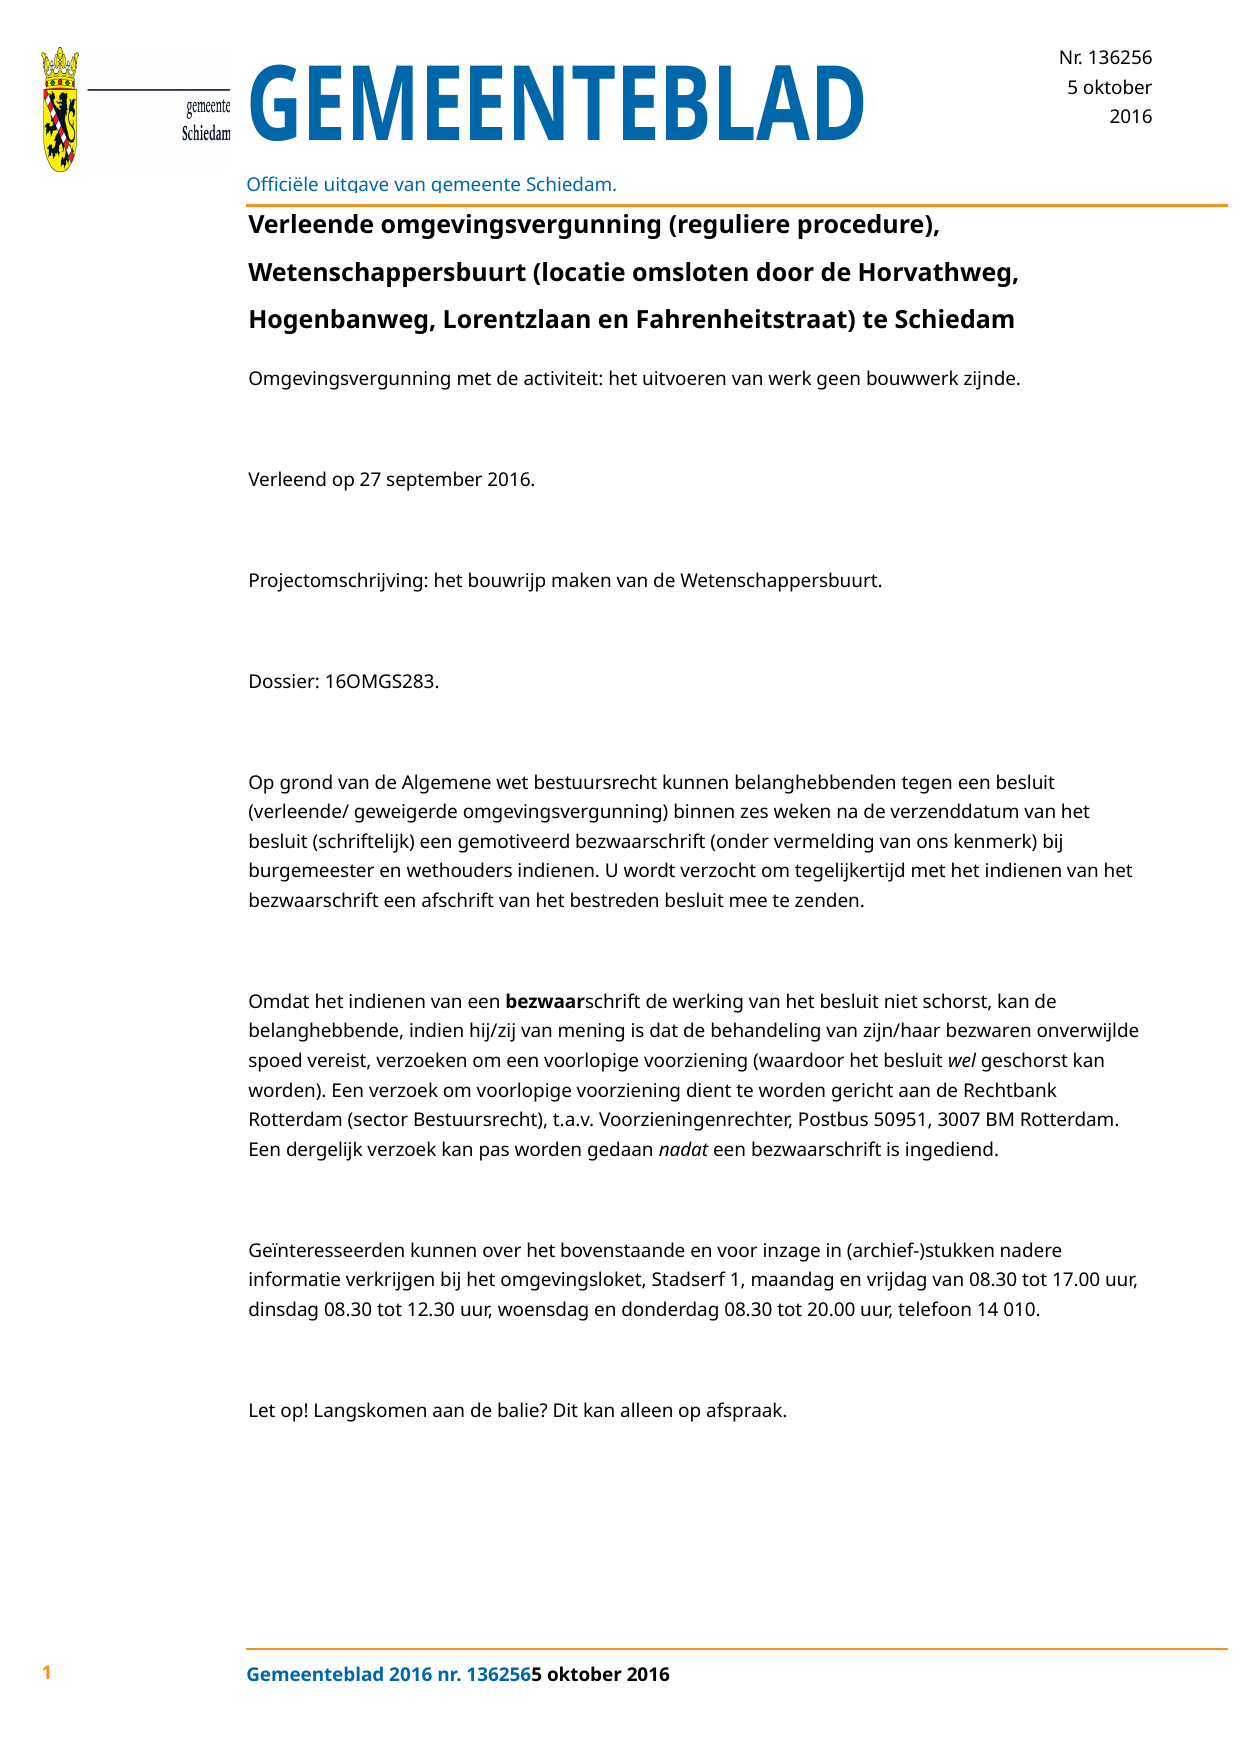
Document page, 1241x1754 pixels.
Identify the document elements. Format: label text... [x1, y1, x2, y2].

text Verleend op 27 september 2016. [248, 466, 1152, 492]
text Let op! Langskomen aan de balie? Dit kan alleen op afspraak. [248, 1397, 1152, 1422]
text Op grond van de Algemene wet bestuursrecht kunnen belanghebbenden tegen een besluit (verleende/ geweigerde omgevingsvergunning) binnen zes weken na de verzenddatum van het besluit (schriftelijk) een gemotiveerd bezwaarschrift (onder vermelding van ons kenmerk) bij burgemeester en wethouders indienen. U wordt verzocht om tegelijkertijd met het indienen van het bezwaarschrift een afschrift van het bestreden besluit mee te zenden. [248, 769, 1152, 913]
text Verleende omgevingsvergunning (reguliere procedure), Wetenschappersbuurt (locatie omsloten door de Horvathweg, Hogenbanweg, Lorentzlaan en Fahrenheitstraat) te Schiedam [248, 207, 1152, 336]
text Geïnteresseerden kunnen over het bovenstaande en voor inzage in (archief-)stukken nadere informatie verkrijgen bij het omgevingsloket, Stadserf 1, maandag en vrijdag van 08.30 tot 17.00 uur, dinsdag 08.30 tot 12.30 uur, woensdag en donderdag 08.30 tot 20.00 uur, telefoon 14 010. [248, 1237, 1152, 1322]
picture [41, 47, 231, 172]
text Projectomschrijving: het bouwrijp maken van de Wetenschappersbuurt. [248, 567, 1152, 593]
text Omdat het indienen van een bezwaarschrift de werking van het besluit niet schorst, kan de belanghebbende, indien hij/zij van mening is dat de behandeling van zijn/haar bezwaren onverwijlde spoed vereist, verzoeken om een voorlopige voorziening (waardoor het besluit wel geschorst kan worden). Een verzoek om voorlopige voorziening dient te worden gericht aan de Rechtbank Rotterdam (sector Bestuursrecht), t.a.v. Voorzieningenrechter, Postbus 50951, 3007 BM Rotterdam. Een dergelijk verzoek kan pas worden gedaan nadat een bezwaarschrift is ingediend. [248, 988, 1152, 1162]
text Dossier: 16OMGS283. [248, 668, 1152, 694]
text Omgevingsvergunning met de activiteit: het uitvoeren van werk geen bouwwerk zijnde. [248, 366, 1152, 391]
